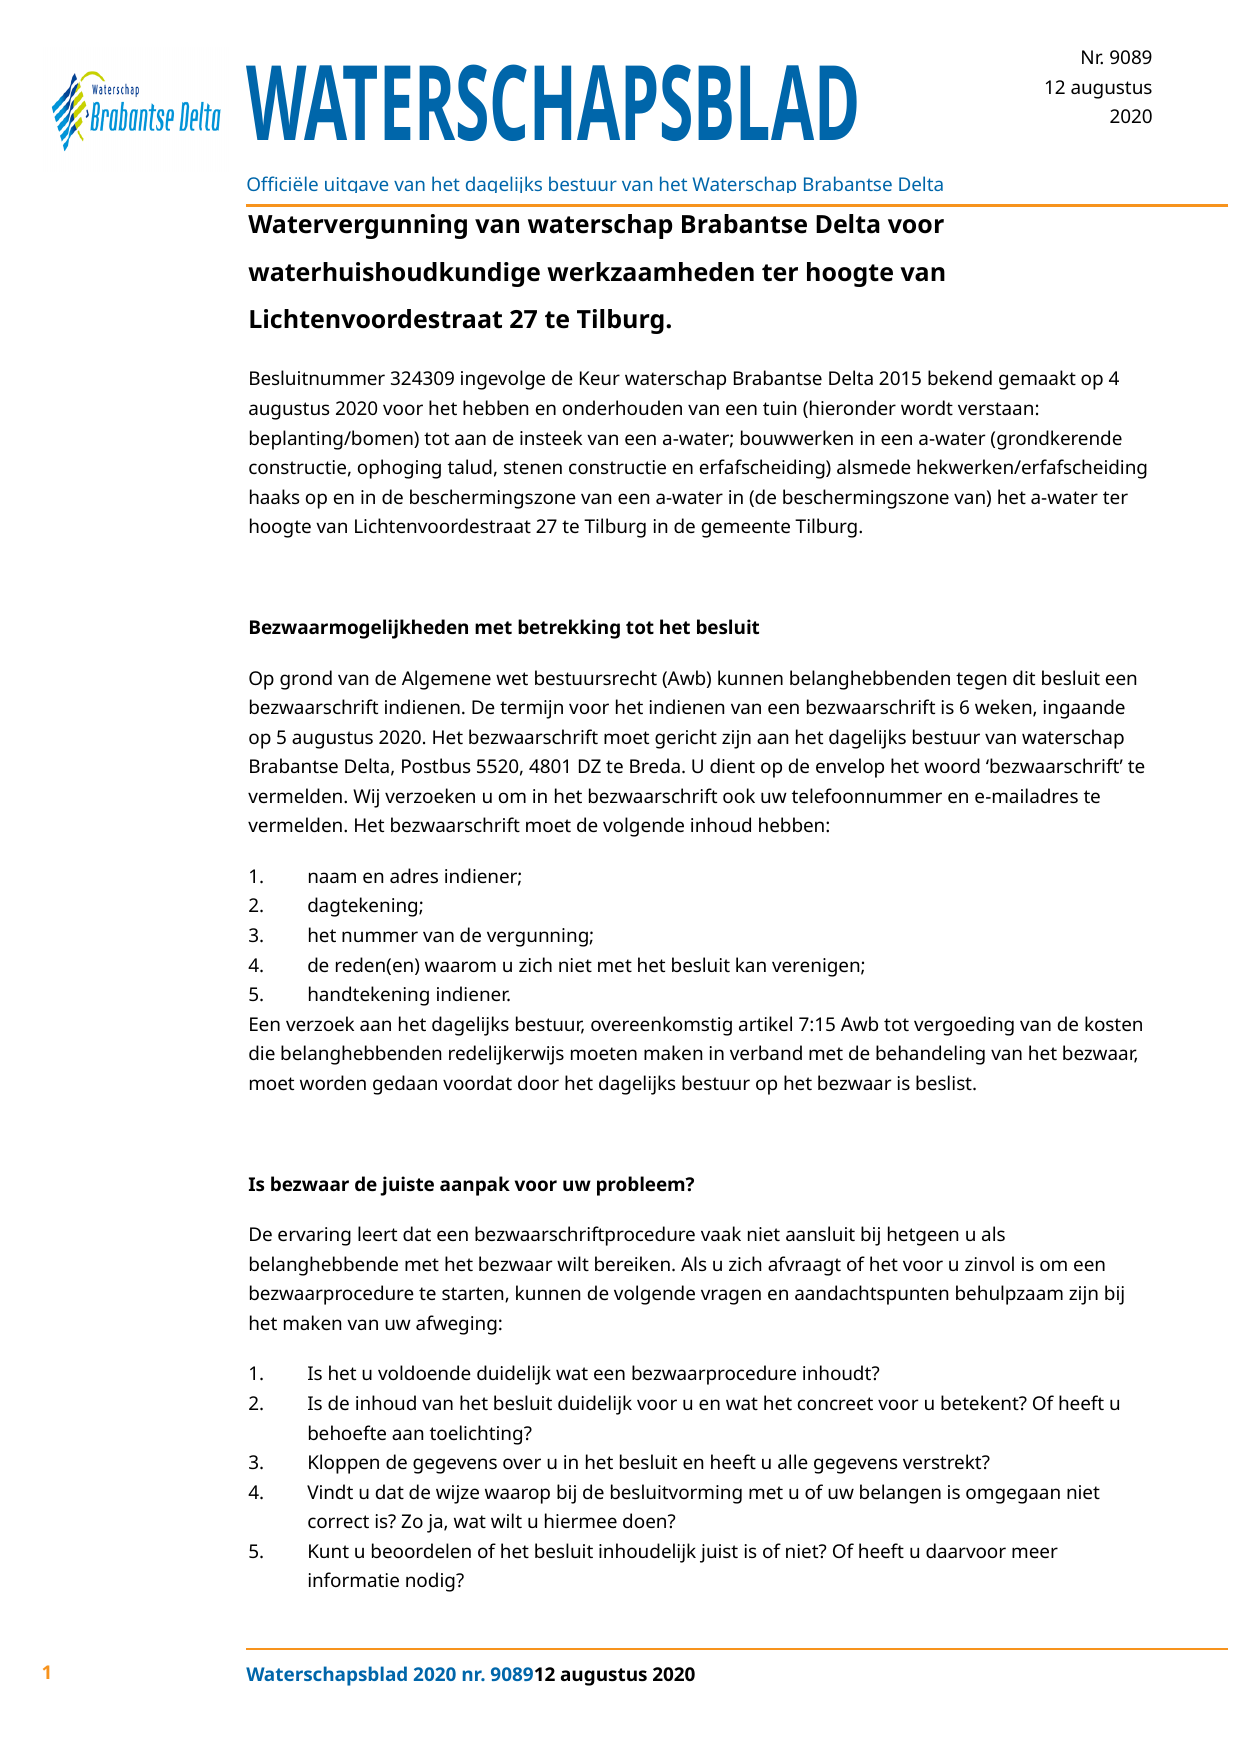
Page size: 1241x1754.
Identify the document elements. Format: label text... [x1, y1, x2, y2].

text Besluitnummer 324309 ingevolge de Keur waterschap Brabantse Delta 2015 bekend gemaakt op 4 augustus 2020 voor het hebben en onderhouden van een tuin (hieronder wordt verstaan: beplanting/bomen) tot aan de insteek van een a-water; bouwwerken in een a-water (grondkerende constructie, ophoging talud, stenen constructie en erfafscheiding) alsmede hekwerken/erfafscheiding haaks op en in de beschermingszone van een a-water in (de beschermingszone van) het a-water ter hoogte van Lichtenvoordestraat 27 te Tilburg in de gemeente Tilburg. [248, 366, 1152, 539]
list Kloppen de gegevens over u in het besluit en heeft u alle gegevens verstrekt? [248, 1449, 1152, 1475]
list naam en adres indiener; [248, 863, 1152, 889]
text Is bezwaar de juiste aanpak voor uw probleem? [248, 1171, 1152, 1197]
list handtekening indiener. [248, 981, 1152, 1007]
list Is het u voldoende duidelijk wat een bezwaarprocedure inhoudt? [248, 1361, 1152, 1386]
text De ervaring leert dat een bezwaarschriftprocedure vaak niet aansluit bij hetgeen u als belanghebbende met het bezwaar wilt bereiken. Als u zich afvraagt of het voor u zinvol is om een bezwaarprocedure te starten, kunnen de volgende vragen en aandachtspunten behulpzaam zijn bij het maken van uw afweging: [248, 1221, 1152, 1336]
text Bezwaarmogelijkheden met betrekking tot het besluit [248, 614, 1152, 640]
text Op grond van de Algemene wet bestuursrecht (Awb) kunnen belanghebbenden tegen dit besluit een bezwaarschrift indienen. De termijn voor het indienen van een bezwaarschrift is 6 weken, ingaande op 5 augustus 2020. Het bezwaarschrift moet gericht zijn aan het dagelijks bestuur van waterschap Brabantse Delta, Postbus 5520, 4801 DZ te Breda. U dient op de envelop het woord ‘bezwaarschrift’ te vermelden. Wij verzoeken u om in het bezwaarschrift ook uw telefoonnummer en e‑mailadres te vermelden. Het bezwaarschrift moet de volgende inhoud hebben: [248, 665, 1152, 838]
picture [41, 47, 231, 172]
list Vindt u dat de wijze waarop bij de besluitvorming met u of uw belangen is omgegaan niet correct is? Zo ja, wat wilt u hiermee doen? [248, 1479, 1152, 1534]
text Een verzoek aan het dagelijks bestuur, overeenkomstig artikel 7:15 Awb tot vergoeding van de kosten die belanghebbenden redelijkerwijs moeten maken in verband met de behandeling van het bezwaar, moet worden gedaan voordat door het dagelijks bestuur op het bezwaar is beslist. [248, 1011, 1152, 1096]
list Kunt u beoordelen of het besluit inhoudelijk juist is of niet? Of heeft u daarvoor meer informatie nodig? [248, 1538, 1152, 1593]
list Is de inhoud van het besluit duidelijk voor u en wat het concreet voor u betekent? Of heeft u behoefte aan toelichting? [248, 1390, 1152, 1445]
list dagtekening; [248, 893, 1152, 918]
text Watervergunning van waterschap Brabantse Delta voor waterhuishoudkundige werkzaamheden ter hoogte van Lichtenvoordestraat 27 te Tilburg. [248, 207, 1152, 336]
list het nummer van de vergunning; [248, 922, 1152, 948]
list de reden(en) waarom u zich niet met het besluit kan verenigen; [248, 952, 1152, 977]
